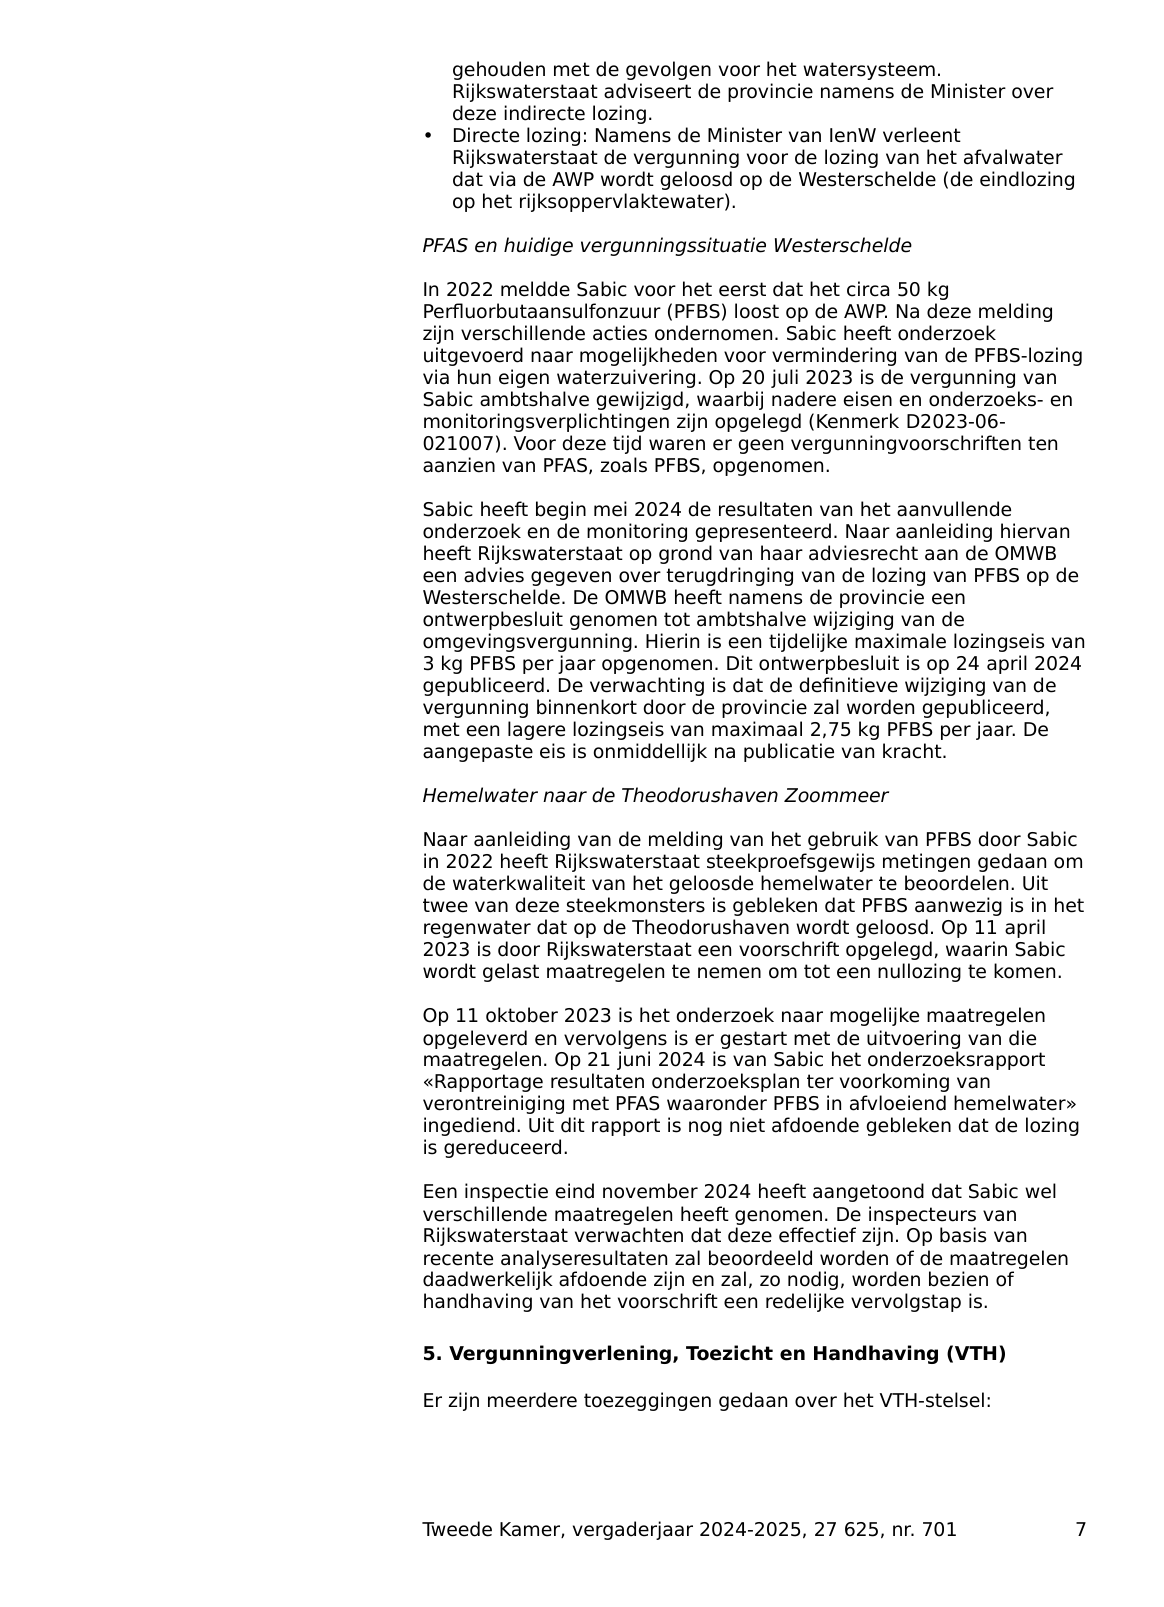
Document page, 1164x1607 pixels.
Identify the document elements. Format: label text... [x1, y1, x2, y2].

text gehouden met de gevolgen voor het watersysteem. Rijkswaterstaat adviseert de provincie namens de Minister over deze indirecte lozing. [422, 59, 1087, 125]
subtitle PFAS en huidige vergunningssituatie Westerschelde [422, 235, 1087, 257]
text Een inspectie eind november 2024 heeft aangetoond dat Sabic wel verschillende maatregelen heeft genomen. De inspecteurs van Rijkswaterstaat verwachten dat deze effectief zijn. Op basis van recente analyseresultaten zal beoordeeld worden of de maatregelen daadwerkelijk afdoende zijn en zal, zo nodig, worden bezien of handhaving van het voorschrift een redelijke vervolgstap is. [422, 1181, 1087, 1313]
text Op 11 oktober 2023 is het onderzoek naar mogelijke maatregelen opgeleverd en vervolgens is er gestart met de uitvoering van die maatregelen. Op 21 juni 2024 is van Sabic het onderzoeksrapport «Rapportage resultaten onderzoeksplan ter voorkoming van verontreiniging met PFAS waaronder PFBS in afvloeiend hemelwater» ingediend. Uit dit rapport is nog niet afdoende gebleken dat de lozing is gereduceerd. [422, 1005, 1087, 1159]
text Naar aanleiding van de melding van het gebruik van PFBS door Sabic in 2022 heeft Rijkswaterstaat steekproefsgewijs metingen gedaan om de waterkwaliteit van het geloosde hemelwater te beoordelen. Uit twee van deze steekmonsters is gebleken dat PFBS aanwezig is in het regenwater dat op de Theodorushaven wordt geloosd. Op 11 april 2023 is door Rijkswaterstaat een voorschrift opgelegd, waarin Sabic wordt gelast maatregelen te nemen om tot een nullozing te komen. [422, 829, 1087, 983]
text In 2022 meldde Sabic voor het eerst dat het circa 50 kg Perfluorbutaansulfonzuur (PFBS) loost op de AWP. Na deze melding zijn verschillende acties ondernomen. Sabic heeft onderzoek uitgevoerd naar mogelijkheden voor vermindering van de PFBS-lozing via hun eigen waterzuivering. Op 20 juli 2023 is de vergunning van Sabic ambtshalve gewijzigd, waarbij nadere eisen en onderzoeks- en monitoringsverplichtingen zijn opgelegd (Kenmerk D2023-06-021007). Voor deze tijd waren er geen vergunningvoorschriften ten aanzien van PFAS, zoals PFBS, opgenomen. [422, 279, 1087, 477]
text Er zijn meerdere toezeggingen gedaan over het VTH-stelsel: [422, 1390, 1087, 1412]
subtitle 5. Vergunningverlening, Toezicht en Handhaving (VTH) [422, 1343, 1087, 1365]
text • Directe lozing: Namens de Minister van IenW verleent Rijkswaterstaat de vergunning voor de lozing van het afvalwater dat via de AWP wordt geloosd op de Westerschelde (de eindlozing op het rijksoppervlaktewater). [422, 125, 1087, 213]
subtitle Hemelwater naar de Theodorushaven Zoommeer [422, 785, 1087, 807]
text Sabic heeft begin mei 2024 de resultaten van het aanvullende onderzoek en de monitoring gepresenteerd. Naar aanleiding hiervan heeft Rijkswaterstaat op grond van haar adviesrecht aan de OMWB een advies gegeven over terugdringing van de lozing van PFBS op de Westerschelde. De OMWB heeft namens de provincie een ontwerpbesluit genomen tot ambtshalve wijziging van de omgevingsvergunning. Hierin is een tijdelijke maximale lozingseis van 3 kg PFBS per jaar opgenomen. Dit ontwerpbesluit is op 24 april 2024 gepubliceerd. De verwachting is dat de definitieve wijziging van de vergunning binnenkort door de provincie zal worden gepubliceerd, met een lagere lozingseis van maximaal 2,75 kg PFBS per jaar. De aangepaste eis is onmiddellijk na publicatie van kracht. [422, 499, 1087, 763]
